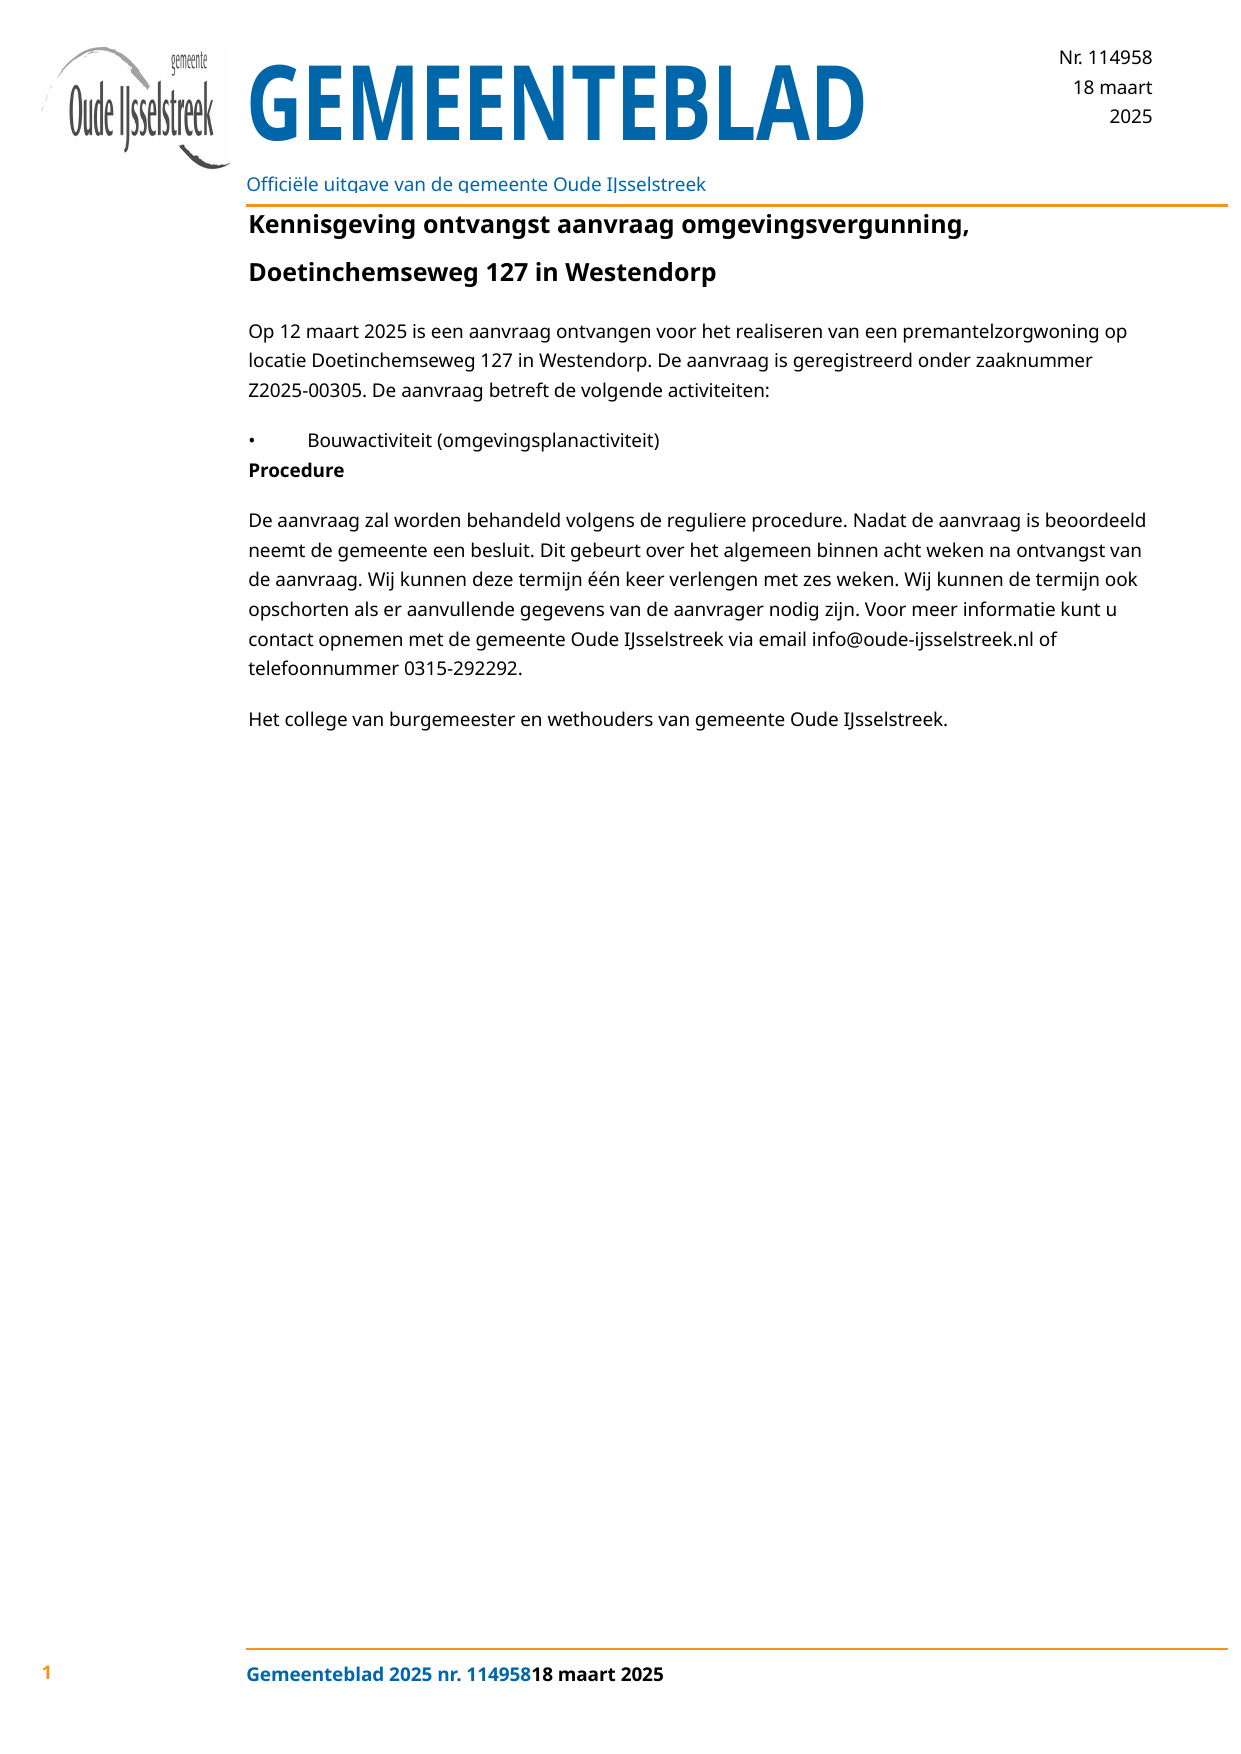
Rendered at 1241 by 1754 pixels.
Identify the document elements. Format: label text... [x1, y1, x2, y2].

list Bouwactiviteit (omgevingsplanactiviteit) [248, 427, 1152, 453]
text Kennisgeving ontvangst aanvraag omgevingsvergunning, Doetinchemseweg 127 in Westendorp [248, 207, 1152, 288]
text Het college van burgemeester en wethouders van gemeente Oude IJsselstreek. [248, 706, 1152, 732]
text Procedure [248, 457, 1152, 483]
text De aanvraag zal worden behandeld volgens de reguliere procedure. Nadat de aanvraag is beoordeeld neemt de gemeente een besluit. Dit gebeurt over het algemeen binnen acht weken na ontvangst van de aanvraag. Wij kunnen deze termijn één keer verlengen met zes weken. Wij kunnen de termijn ook opschorten als er aanvullende gegevens van de aanvrager nodig zijn. Voor meer informatie kunt u contact opnemen met de gemeente Oude IJsselstreek via email info@oude-ijsselstreek.nl of telefoonnummer 0315-292292. [248, 507, 1152, 681]
picture [41, 47, 231, 172]
text Op 12 maart 2025 is een aanvraag ontvangen voor het realiseren van een premantelzorgwoning op locatie Doetinchemseweg 127 in Westendorp. De aanvraag is geregistreerd onder zaaknummer Z2025-00305. De aanvraag betreft de volgende activiteiten: [248, 318, 1152, 403]
